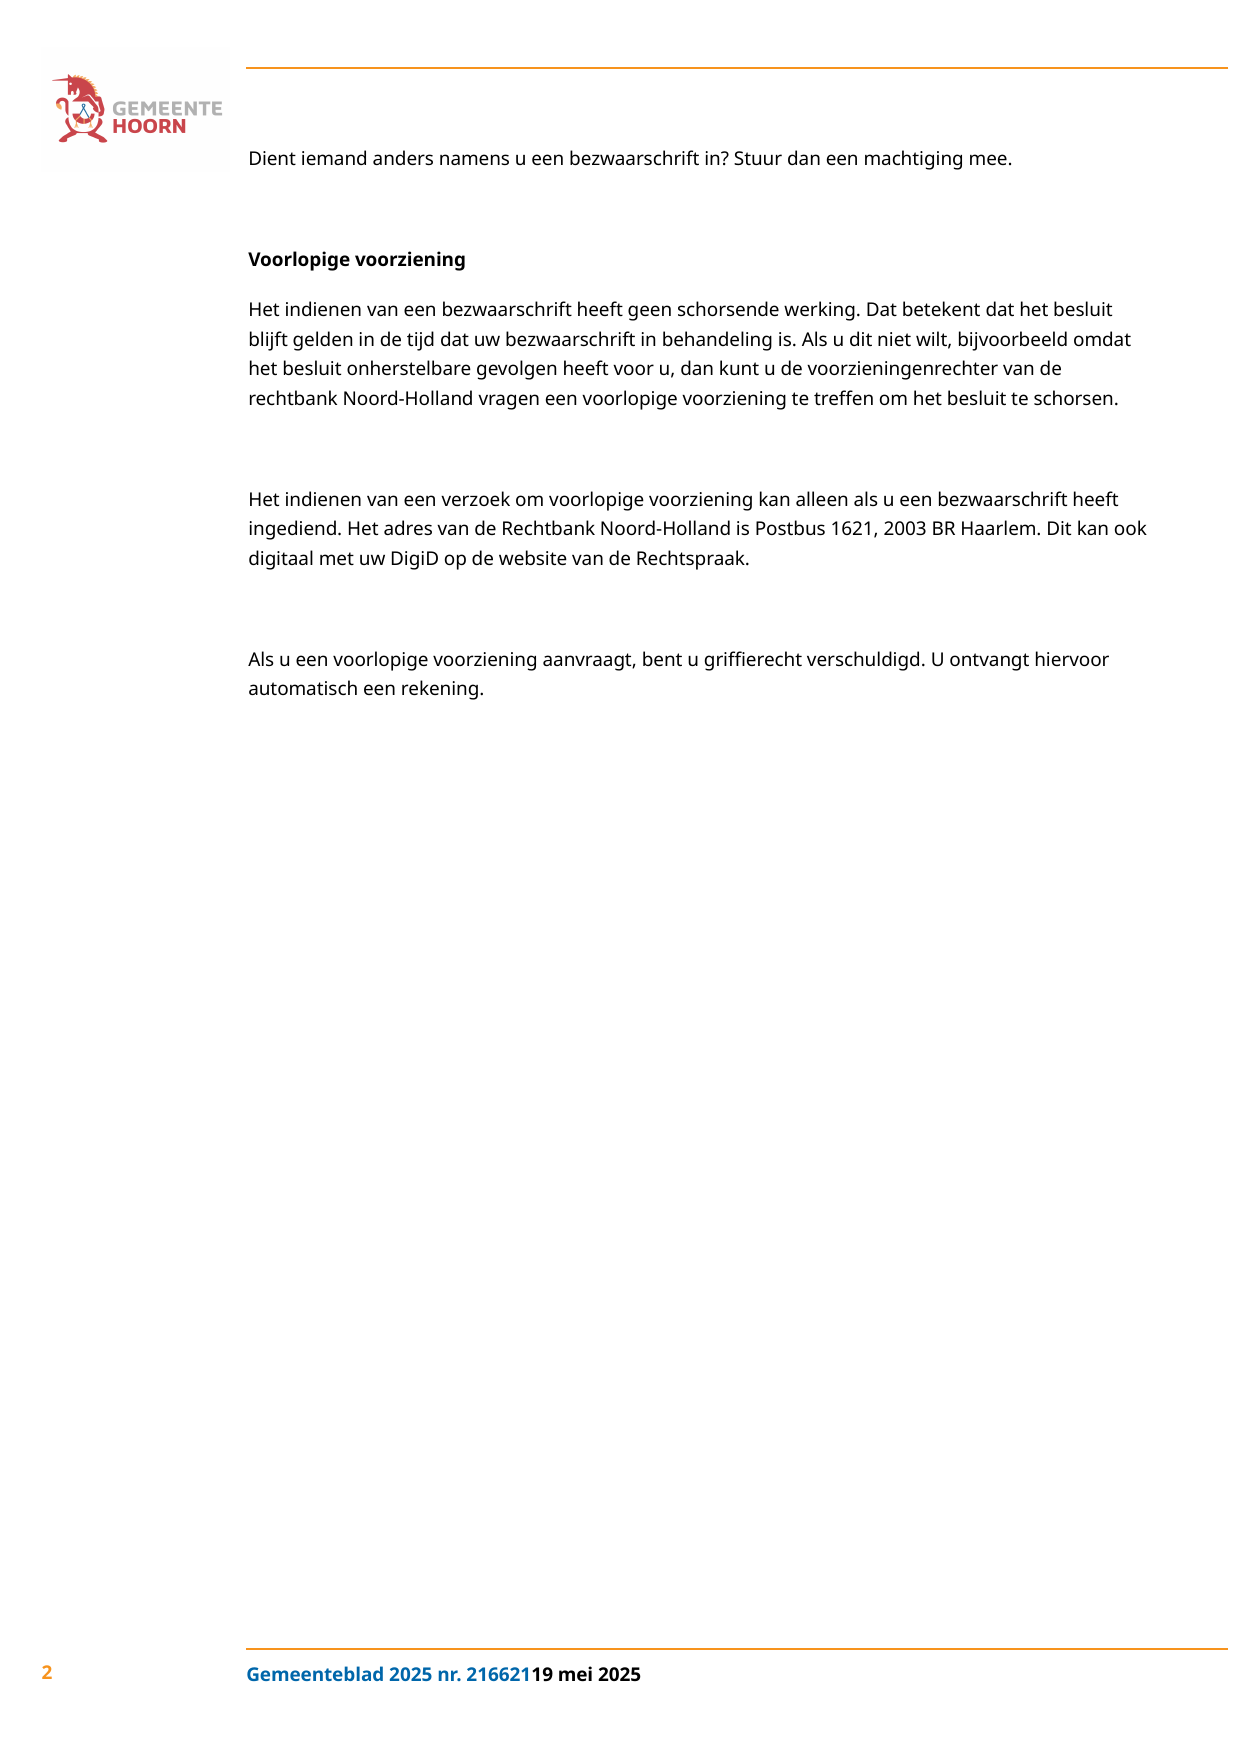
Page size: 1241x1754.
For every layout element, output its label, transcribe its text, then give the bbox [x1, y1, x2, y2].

text Het indienen van een bezwaarschrift heeft geen schorsende werking. Dat betekent dat het besluit blijft gelden in de tijd dat uw bezwaarschrift in behandeling is. Als u dit niet wilt, bijvoorbeeld omdat het besluit onherstelbare gevolgen heeft voor u, dan kunt u de voorzieningenrechter van de rechtbank Noord-Holland vragen een voorlopige voorziening te treffen om het besluit te schorsen. [248, 296, 1152, 411]
text Voorlopige voorziening [248, 246, 1152, 272]
picture [41, 47, 231, 172]
text Als u een voorlopige voorziening aanvraagt, bent u griffierecht verschuldigd. U ontvangt hiervoor automatisch een rekening. [248, 646, 1152, 701]
text Dient iemand anders namens u een bezwaarschrift in? Stuur dan een machtiging mee. [248, 145, 1152, 171]
text Het indienen van een verzoek om voorlopige voorziening kan alleen als u een bezwaarschrift heeft ingediend. Het adres van de Rechtbank Noord-Holland is Postbus 1621, 2003 BR Haarlem. Dit kan ook digitaal met uw DigiD op de website van de Rechtspraak. [248, 486, 1152, 571]
